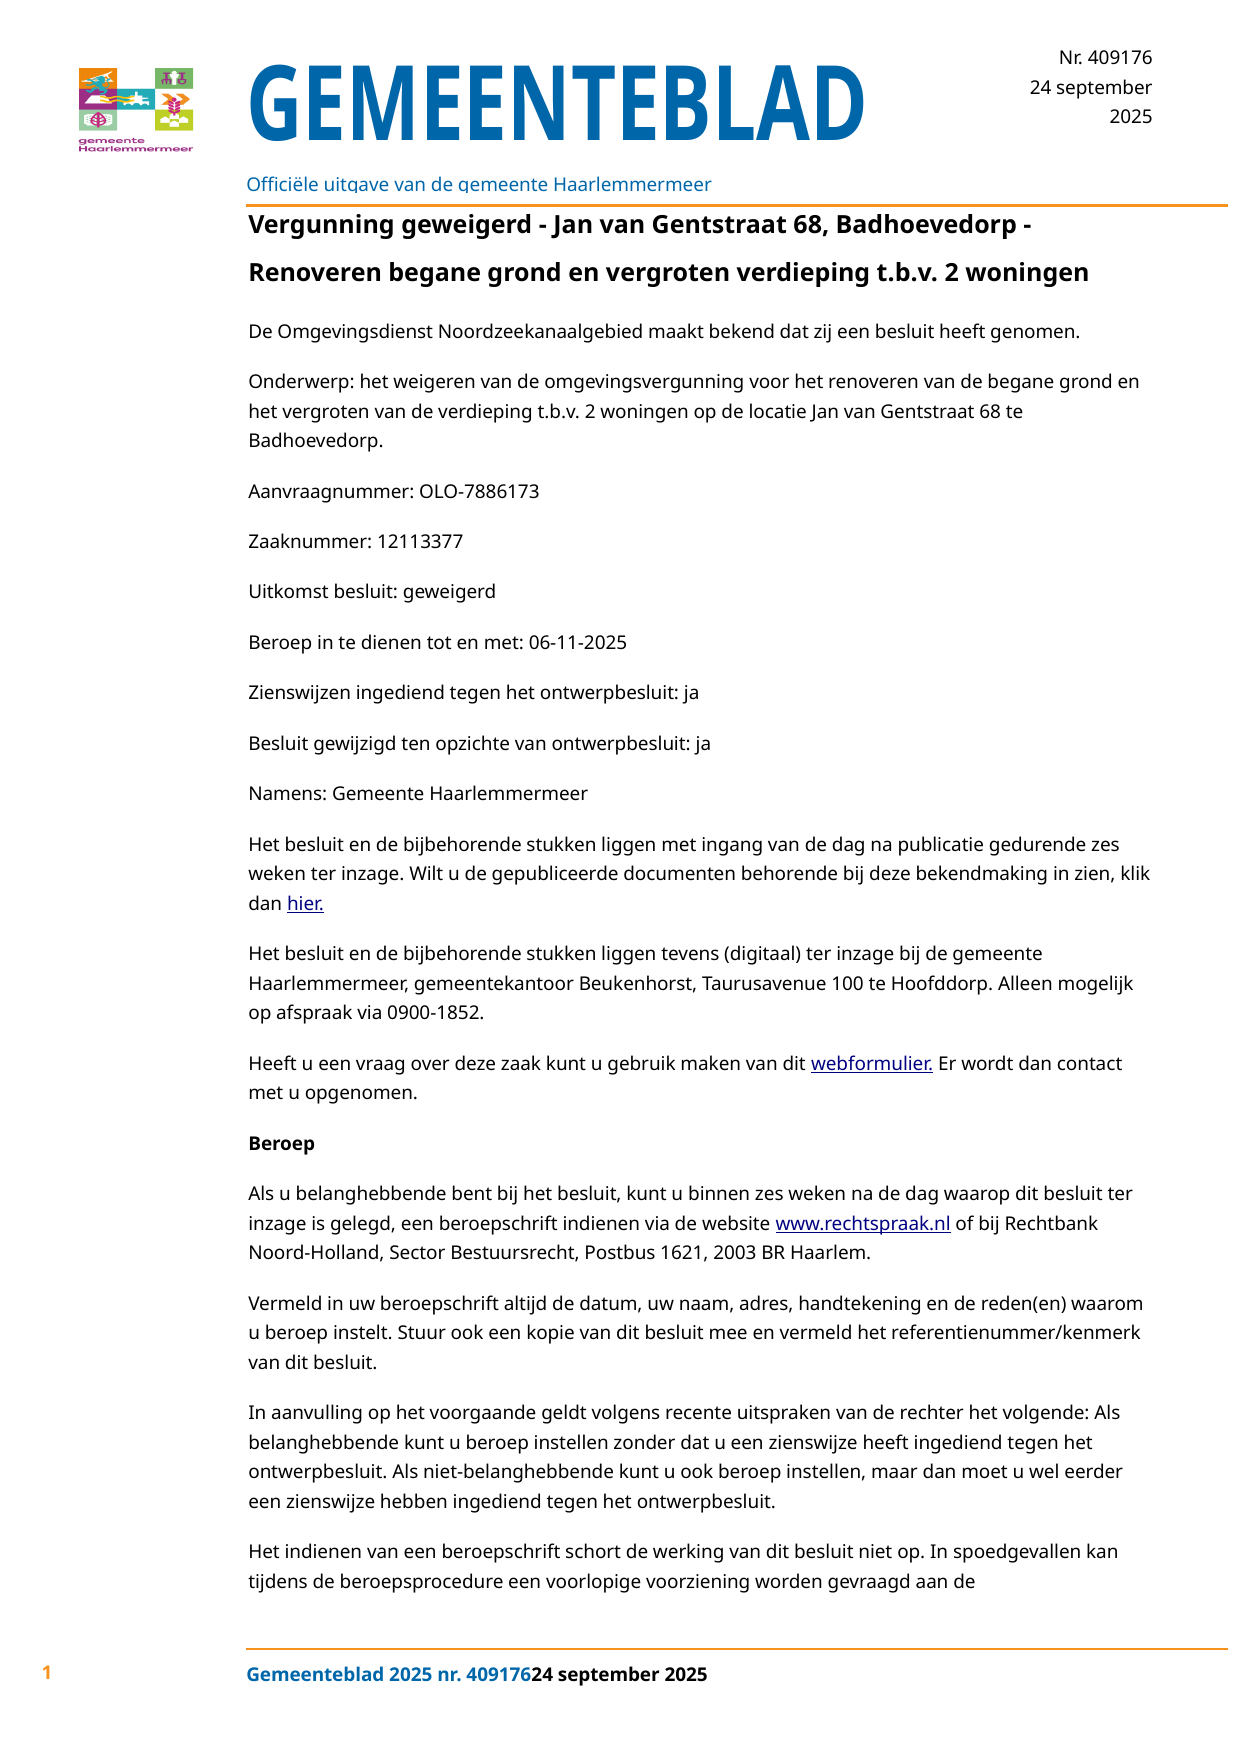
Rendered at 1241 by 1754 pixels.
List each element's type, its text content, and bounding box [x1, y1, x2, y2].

text Vergunning geweigerd - Jan van Gentstraat 68, Badhoevedorp - Renoveren begane grond en vergroten verdieping t.b.v. 2 woningen [248, 207, 1152, 288]
text Aanvraagnummer: OLO-7886173 [248, 478, 1152, 504]
text De Omgevingsdienst Noordzeekanaalgebied maakt bekend dat zij een besluit heeft genomen. [248, 318, 1152, 344]
text Namens: Gemeente Haarlemmermeer [248, 780, 1152, 806]
text In aanvulling op het voorgaande geldt volgens recente uitspraken van de rechter het volgende: Als belanghebbende kunt u beroep instellen zonder dat u een zienswijze heeft ingediend tegen het ontwerpbesluit. Als niet-belanghebbende kunt u ook beroep instellen, maar dan moet u wel eerder een zienswijze hebben ingediend tegen het ontwerpbesluit. [248, 1399, 1152, 1514]
text Beroep [248, 1130, 1152, 1156]
text Als u belanghebbende bent bij het besluit, kunt u binnen zes weken na de dag waarop dit besluit ter inzage is gelegd, een beroepschrift indienen via de website www.rechtspraak.nl of bij Rechtbank Noord-Holland, Sector Bestuursrecht, Postbus 1621, 2003 BR Haarlem. [248, 1180, 1152, 1265]
text Vermeld in uw beroepschrift altijd de datum, uw naam, adres, handtekening en de reden(en) waarom u beroep instelt. Stuur ook een kopie van dit besluit mee en vermeld het referentienummer/kenmerk van dit besluit. [248, 1290, 1152, 1375]
text Het besluit en de bijbehorende stukken liggen met ingang van de dag na publicatie gedurende zes weken ter inzage. Wilt u de gepubliceerde documenten behorende bij deze bekendmaking in zien, klik dan hier. [248, 831, 1152, 916]
text Onderwerp: het weigeren van de omgevingsvergunning voor het renoveren van de begane grond en het vergroten van de verdieping t.b.v. 2 woningen op de locatie Jan van Gentstraat 68 te Badhoevedorp. [248, 368, 1152, 453]
text Besluit gewijzigd ten opzichte van ontwerpbesluit: ja [248, 730, 1152, 756]
text Heeft u een vraag over deze zaak kunt u gebruik maken van dit webformulier. Er wordt dan contact met u opgenomen. [248, 1050, 1152, 1105]
picture [41, 47, 231, 172]
text Uitkomst besluit: geweigerd [248, 579, 1152, 604]
text Zaaknummer: 12113377 [248, 528, 1152, 554]
text Beroep in te dienen tot en met: 06-11-2025 [248, 629, 1152, 655]
text Zienswijzen ingediend tegen het ontwerpbesluit: ja [248, 679, 1152, 705]
text Het indienen van een beroepschrift schort de werking van dit besluit niet op. In spoedgevallen kan tijdens de beroepsprocedure een voorlopige voorziening worden gevraagd aan de [248, 1539, 1152, 1594]
text Het besluit en de bijbehorende stukken liggen tevens (digitaal) ter inzage bij de gemeente Haarlemmermeer, gemeentekantoor Beukenhorst, Taurusavenue 100 te Hoofddorp. Alleen mogelijk op afspraak via 0900-1852. [248, 940, 1152, 1025]
